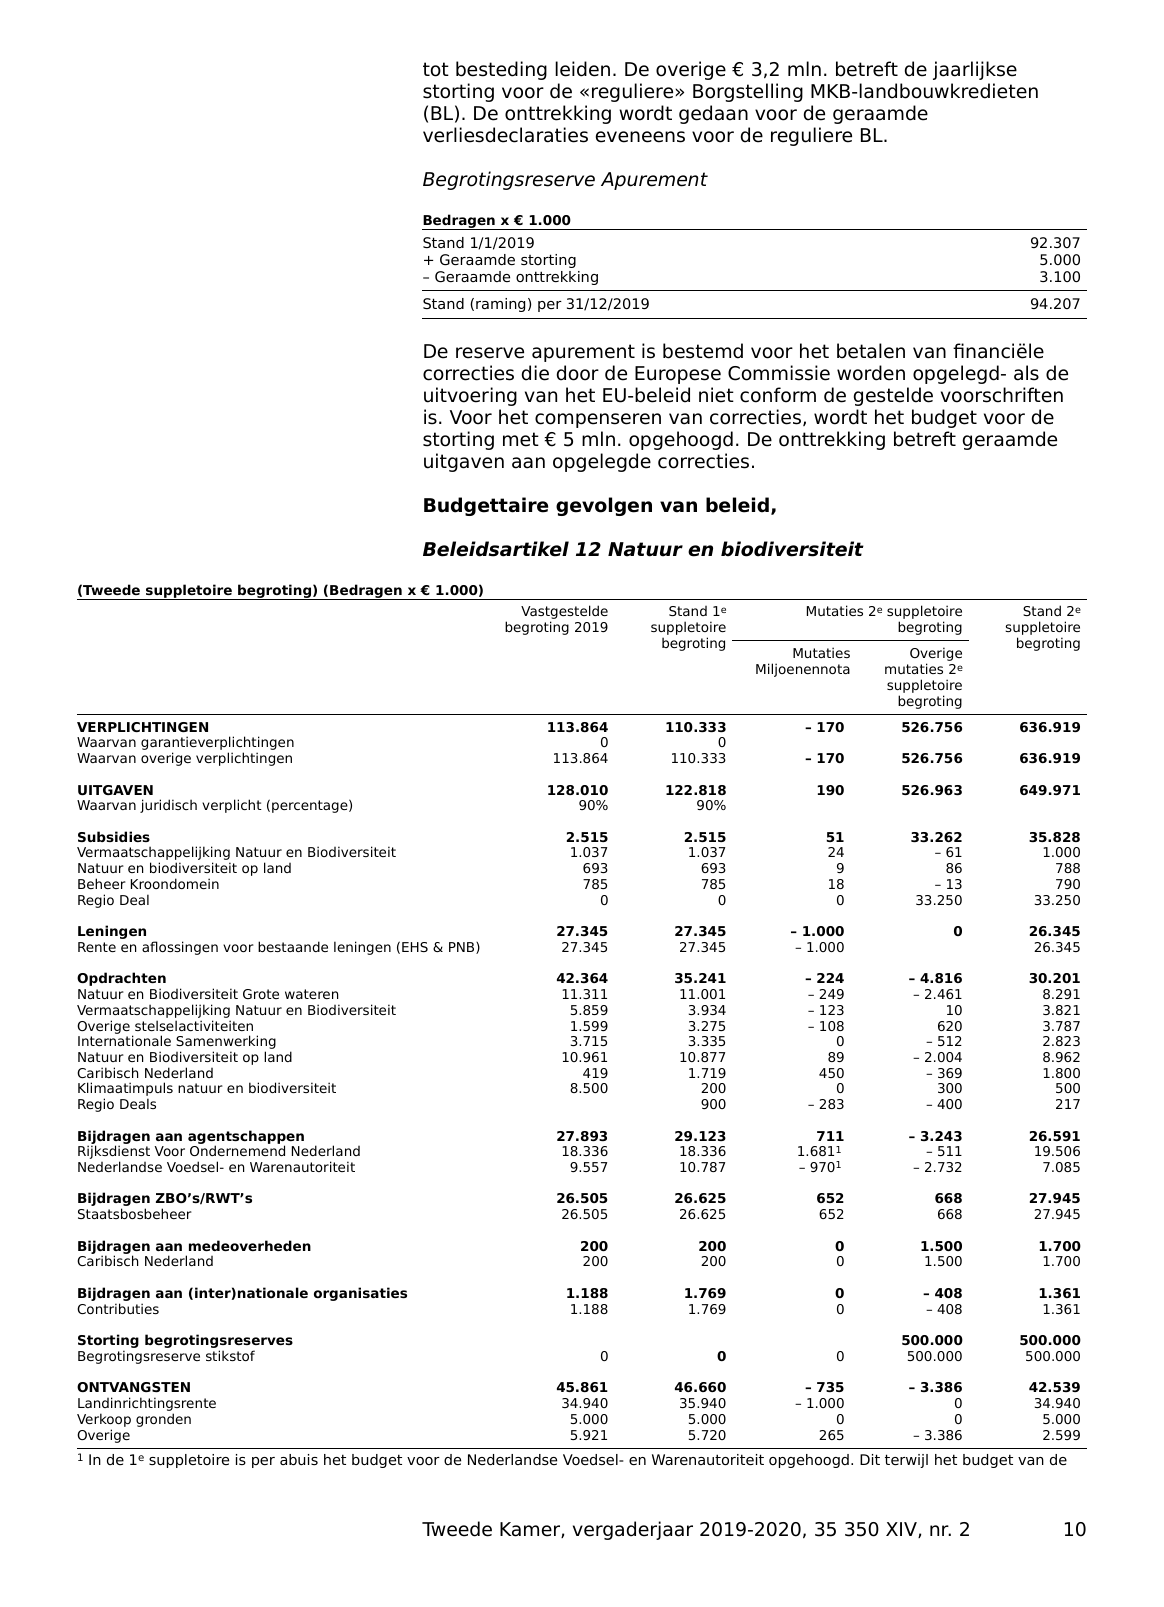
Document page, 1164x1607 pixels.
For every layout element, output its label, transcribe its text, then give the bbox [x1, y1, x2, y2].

table_cell 200 [496, 1239, 614, 1254]
table_cell 0 [850, 1412, 968, 1427]
table_cell 8.291 [969, 987, 1087, 1003]
table_cell – 224 [732, 971, 850, 987]
table_cell 8.500 [496, 1081, 614, 1097]
table_cell [732, 735, 850, 751]
table_cell Rijksdienst Voor Ondernemend Nederland [77, 1144, 496, 1160]
table_cell [77, 1223, 496, 1238]
table_cell [732, 814, 850, 829]
table_cell [496, 1097, 614, 1113]
table_cell 2.599 [969, 1427, 1087, 1448]
table_cell 18.336 [496, 1144, 614, 1160]
table_cell 3.715 [496, 1034, 614, 1050]
table_cell [850, 798, 968, 814]
table_cell 8.962 [969, 1050, 1087, 1066]
table_cell 0 [850, 1396, 968, 1412]
table_cell [732, 1270, 850, 1286]
table_cell + Geraamde storting [422, 251, 983, 268]
table_cell [732, 1333, 850, 1349]
table_cell 0 [614, 735, 732, 751]
table_cell 3.335 [614, 1034, 732, 1050]
table_cell 5.000 [969, 1412, 1087, 1427]
table_cell 0 [850, 924, 968, 940]
subtitle Beleidsartikel 12 Natuur en biodiversiteit [422, 539, 1087, 561]
table_cell 200 [614, 1239, 732, 1254]
table_cell 1 In de 1e suppletoire is per abuis het budget voor de Nederlandse Voedsel- en Warenautoriteit opgehoogd. Dit terwijl het budget van de [77, 1449, 1087, 1468]
table_cell 0 [496, 893, 614, 908]
table_cell [969, 1223, 1087, 1238]
table_cell Beheer Kroondomein [77, 877, 496, 892]
table_cell 18 [732, 877, 850, 892]
table_cell – 735 [732, 1380, 850, 1396]
table_cell [732, 1317, 850, 1333]
table_cell [496, 1113, 614, 1128]
table_cell 1.6811 [732, 1144, 850, 1160]
table_cell [614, 1176, 732, 1191]
table_cell – 123 [732, 1003, 850, 1018]
table_cell 3.934 [614, 1003, 732, 1018]
table_cell – 408 [850, 1301, 968, 1317]
table_cell 636.919 [969, 715, 1087, 735]
table_cell – 2.004 [850, 1050, 968, 1066]
table_cell [969, 1317, 1087, 1333]
table_cell [496, 1317, 614, 1333]
table_cell Bijdragen ZBO’s/RWT’s [77, 1191, 496, 1207]
table_cell – 13 [850, 877, 968, 892]
table_cell [77, 1113, 496, 1128]
table_cell 1.361 [969, 1301, 1087, 1317]
table_cell 35.940 [614, 1396, 732, 1412]
table_cell VERPLICHTINGEN [77, 715, 496, 735]
table_cell [850, 1176, 968, 1191]
table_cell 5.000 [496, 1412, 614, 1427]
table_cell 190 [732, 783, 850, 798]
table_cell 2.823 [969, 1034, 1087, 1050]
table_cell [850, 1317, 968, 1333]
table_cell Leningen [77, 924, 496, 940]
table_cell 11.311 [496, 987, 614, 1003]
table_cell 26.591 [969, 1129, 1087, 1144]
table_cell [969, 1113, 1087, 1128]
table_cell [850, 955, 968, 971]
table_cell 500.000 [969, 1349, 1087, 1364]
table_cell [614, 814, 732, 829]
table_cell 0 [732, 1349, 850, 1364]
table_cell 110.333 [614, 715, 732, 735]
table_cell 1.700 [969, 1254, 1087, 1270]
table_cell 1.599 [496, 1018, 614, 1034]
table_cell Contributies [77, 1301, 496, 1317]
table_cell – 1.000 [732, 924, 850, 940]
table_cell 26.345 [969, 940, 1087, 955]
table_cell 200 [614, 1081, 732, 1097]
table_cell – 2.732 [850, 1160, 968, 1176]
table_cell 1.700 [969, 1239, 1087, 1254]
table_cell Natuur en Biodiversiteit Grote wateren [77, 987, 496, 1003]
table_cell Landinrichtingsrente [77, 1396, 496, 1412]
table_cell 0 [732, 1239, 850, 1254]
table_cell 200 [614, 1254, 732, 1270]
table_cell 0 [732, 1412, 850, 1427]
table_cell [732, 1113, 850, 1128]
table_cell [496, 1270, 614, 1286]
table_cell 27.345 [496, 940, 614, 955]
table_cell [614, 1364, 732, 1380]
table_cell 86 [850, 861, 968, 877]
table_cell [732, 798, 850, 814]
table_cell Vastgestelde begroting 2019 [496, 600, 614, 714]
table_cell 34.940 [969, 1396, 1087, 1412]
table_cell 500.000 [969, 1333, 1087, 1349]
table_cell [614, 767, 732, 782]
table_cell 5.859 [496, 1003, 614, 1018]
table_cell [496, 1364, 614, 1380]
table_cell [77, 908, 496, 924]
table_cell 1.188 [496, 1286, 614, 1301]
table_cell 29.123 [614, 1129, 732, 1144]
table_cell 652 [732, 1191, 850, 1207]
table_cell – 512 [850, 1034, 968, 1050]
table_cell [77, 814, 496, 829]
table_cell Stand (raming) per 31/12/2019 [422, 291, 983, 317]
table_cell [732, 1223, 850, 1238]
table_cell 526.963 [850, 783, 968, 798]
table_cell Overige mutaties 2e suppletoire begroting [850, 641, 968, 714]
table_cell 1.500 [850, 1254, 968, 1270]
table_cell Begrotingsreserve stikstof [77, 1349, 496, 1364]
table_cell 33.262 [850, 830, 968, 845]
table_cell 9.557 [496, 1160, 614, 1176]
table_cell 200 [496, 1254, 614, 1270]
table_cell Stand 2e suppletoire begroting [969, 600, 1087, 714]
table_cell 0 [732, 1034, 850, 1050]
table_cell 526.756 [850, 715, 968, 735]
table_cell [496, 767, 614, 782]
table_cell [969, 908, 1087, 924]
table_cell 2.515 [614, 830, 732, 845]
table_cell 3.821 [969, 1003, 1087, 1018]
table_cell 27.345 [614, 940, 732, 955]
table_cell Natuur en Biodiversiteit op land [77, 1050, 496, 1066]
table_cell – 170 [732, 751, 850, 767]
table_cell [496, 908, 614, 924]
table_cell UITGAVEN [77, 783, 496, 798]
table_cell [77, 1364, 496, 1380]
table_cell 668 [850, 1207, 968, 1223]
table_cell 2.515 [496, 830, 614, 845]
table_cell 18.336 [614, 1144, 732, 1160]
table_cell 790 [969, 877, 1087, 892]
table_cell 1.361 [969, 1286, 1087, 1301]
table_cell 1.188 [496, 1301, 614, 1317]
table_cell ONTVANGSTEN [77, 1380, 496, 1396]
table_cell 785 [496, 877, 614, 892]
table_cell 0 [732, 893, 850, 908]
table_cell Vermaatschappelijking Natuur en Biodiversiteit [77, 1003, 496, 1018]
table_cell 27.345 [496, 924, 614, 940]
table_cell – 170 [732, 715, 850, 735]
table_cell 90% [614, 798, 732, 814]
text De reserve apurement is bestemd voor het betalen van financiële correcties die door de Europese Commissie worden opgelegd- als de uitvoering van het EU-beleid niet conform de gestelde voorschriften is. Voor het compenseren van correcties, wordt het budget voor de storting met € 5 mln. opgehoogd. De onttrekking betreft geraamde uitgaven aan opgelegde correcties. [422, 341, 1087, 473]
table_cell – 4.816 [850, 971, 968, 987]
table_cell 110.333 [614, 751, 732, 767]
table_cell [614, 1317, 732, 1333]
table_cell [732, 1364, 850, 1380]
table_cell 10.787 [614, 1160, 732, 1176]
table_cell 27.345 [614, 924, 732, 940]
table_cell [614, 1270, 732, 1286]
table_cell Vermaatschappelijking Natuur en Biodiversiteit [77, 845, 496, 861]
table_cell 419 [496, 1066, 614, 1081]
table_cell 45.861 [496, 1380, 614, 1396]
table_cell 785 [614, 877, 732, 892]
table_cell – 61 [850, 845, 968, 861]
table_cell – 9701 [732, 1160, 850, 1176]
table_cell Waarvan juridisch verplicht (percentage) [77, 798, 496, 814]
table_cell 35.241 [614, 971, 732, 987]
table_cell 526.756 [850, 751, 968, 767]
table_cell 693 [614, 861, 732, 877]
table_cell 1.037 [614, 845, 732, 861]
table_cell – 3.386 [850, 1427, 968, 1448]
table_cell [850, 767, 968, 782]
table_cell [77, 1176, 496, 1191]
table_cell Bijdragen aan (inter)nationale organisaties [77, 1286, 496, 1301]
table_cell Subsidies [77, 830, 496, 845]
table_cell Internationale Samenwerking [77, 1034, 496, 1050]
table_cell 300 [850, 1081, 968, 1097]
table_cell Opdrachten [77, 971, 496, 987]
table_cell – 369 [850, 1066, 968, 1081]
table_cell 0 [732, 1301, 850, 1317]
table_cell – 283 [732, 1097, 850, 1113]
table_cell Mutaties Miljoenennota [732, 641, 850, 714]
table_cell [732, 955, 850, 971]
table_cell 0 [614, 893, 732, 908]
table_cell 1.719 [614, 1066, 732, 1081]
table_cell [732, 767, 850, 782]
table_cell [496, 1176, 614, 1191]
table_cell Overige [77, 1427, 496, 1448]
subtitle Budgettaire gevolgen van beleid, [422, 495, 1087, 517]
table_cell 0 [732, 1081, 850, 1097]
table_cell [614, 908, 732, 924]
table_cell Regio Deal [77, 893, 496, 908]
table_cell 1.000 [969, 845, 1087, 861]
table_cell 7.085 [969, 1160, 1087, 1176]
table_cell Klimaatimpuls natuur en biodiversiteit [77, 1081, 496, 1097]
table_cell [732, 1176, 850, 1191]
table_cell Verkoop gronden [77, 1412, 496, 1427]
table_cell [969, 1364, 1087, 1380]
table_cell Stand 1e suppletoire begroting [614, 600, 732, 714]
table_cell 500.000 [850, 1349, 968, 1364]
table_cell 5.720 [614, 1427, 732, 1448]
table_cell 5.000 [614, 1412, 732, 1427]
table_cell [850, 1223, 968, 1238]
table_cell 27.945 [969, 1207, 1087, 1223]
table_cell 92.307 [983, 230, 1087, 251]
table_header (Tweede suppletoire begroting) (Bedragen x € 1.000) [77, 583, 1087, 598]
table_cell Waarvan garantieverplichtingen [77, 735, 496, 751]
table_cell 1.037 [496, 845, 614, 861]
table_cell [614, 1223, 732, 1238]
table_cell [496, 1333, 614, 1349]
table_cell [969, 1270, 1087, 1286]
table_cell 0 [732, 1286, 850, 1301]
table_cell [614, 1333, 732, 1349]
table_cell 649.971 [969, 783, 1087, 798]
table_cell 26.625 [614, 1191, 732, 1207]
table_cell 652 [732, 1207, 850, 1223]
table_cell 3.100 [983, 269, 1087, 290]
table_cell [614, 955, 732, 971]
table_cell [969, 735, 1087, 751]
table_cell – 511 [850, 1144, 968, 1160]
table_cell Nederlandse Voedsel- en Warenautoriteit [77, 1160, 496, 1176]
table_cell [850, 1270, 968, 1286]
table_cell 1.769 [614, 1286, 732, 1301]
table_cell [77, 1317, 496, 1333]
table_cell 51 [732, 830, 850, 845]
table_cell [496, 955, 614, 971]
table_cell [969, 814, 1087, 829]
table_cell 35.828 [969, 830, 1087, 845]
table_cell [969, 767, 1087, 782]
table_cell 620 [850, 1018, 968, 1034]
table_cell – 3.386 [850, 1380, 968, 1396]
table_cell [732, 908, 850, 924]
table_header Bedragen x € 1.000 [422, 213, 1087, 229]
table_cell 1.800 [969, 1066, 1087, 1081]
table_cell Bijdragen aan agentschappen [77, 1129, 496, 1144]
table_cell Rente en aflossingen voor bestaande leningen (EHS & PNB) [77, 940, 496, 955]
table_cell 128.010 [496, 783, 614, 798]
table_cell 636.919 [969, 751, 1087, 767]
table_cell – 249 [732, 987, 850, 1003]
text tot besteding leiden. De overige € 3,2 mln. betreft de jaarlijkse storting voor de «reguliere» Borgstelling MKB-landbouwkredieten (BL). De onttrekking wordt gedaan voor de geraamde verliesdeclaraties eveneens voor de reguliere BL. [422, 59, 1087, 147]
table_cell 0 [496, 1349, 614, 1364]
table_cell 26.505 [496, 1191, 614, 1207]
table_cell [77, 767, 496, 782]
table_cell 33.250 [969, 893, 1087, 908]
table_cell 900 [614, 1097, 732, 1113]
table_cell 113.864 [496, 751, 614, 767]
table_cell [496, 814, 614, 829]
table_cell 26.505 [496, 1207, 614, 1223]
table_cell 11.001 [614, 987, 732, 1003]
table_cell 30.201 [969, 971, 1087, 987]
table_cell [77, 600, 496, 714]
table_cell 46.660 [614, 1380, 732, 1396]
table_cell Staatsbosbeheer [77, 1207, 496, 1223]
table_cell 19.506 [969, 1144, 1087, 1160]
table_cell 10.961 [496, 1050, 614, 1066]
table_cell 3.787 [969, 1018, 1087, 1034]
table_cell 693 [496, 861, 614, 877]
table_cell [969, 1176, 1087, 1191]
table_cell Overige stelselactiviteiten [77, 1018, 496, 1034]
table_cell [850, 814, 968, 829]
table_cell 26.345 [969, 924, 1087, 940]
table_cell [969, 955, 1087, 971]
table_cell 1.500 [850, 1239, 968, 1254]
table_cell [77, 1270, 496, 1286]
table_cell Waarvan overige verplichtingen [77, 751, 496, 767]
table_cell 5.000 [983, 251, 1087, 268]
table_cell Regio Deals [77, 1097, 496, 1113]
table_cell 89 [732, 1050, 850, 1066]
table_cell Natuur en biodiversiteit op land [77, 861, 496, 877]
table_cell 34.940 [496, 1396, 614, 1412]
table_cell [969, 798, 1087, 814]
table_cell 500 [969, 1081, 1087, 1097]
table_cell 0 [496, 735, 614, 751]
table_cell Bijdragen aan medeoverheden [77, 1239, 496, 1254]
table_cell 788 [969, 861, 1087, 877]
table_cell – 108 [732, 1018, 850, 1034]
table_cell 217 [969, 1097, 1087, 1113]
table_cell 27.945 [969, 1191, 1087, 1207]
table_cell – 3.243 [850, 1129, 968, 1144]
table_cell 27.893 [496, 1129, 614, 1144]
table_cell [850, 940, 968, 955]
table_cell 0 [614, 1349, 732, 1364]
table_cell [850, 735, 968, 751]
table_cell 5.921 [496, 1427, 614, 1448]
table_cell 0 [732, 1254, 850, 1270]
table_cell 113.864 [496, 715, 614, 735]
table_cell Storting begrotingsreserves [77, 1333, 496, 1349]
table_cell [850, 908, 968, 924]
table_cell 500.000 [850, 1333, 968, 1349]
table_cell 10 [850, 1003, 968, 1018]
table_cell 450 [732, 1066, 850, 1081]
table_cell [614, 1113, 732, 1128]
table_cell 3.275 [614, 1018, 732, 1034]
table_cell – Geraamde onttrekking [422, 269, 983, 290]
table_cell 94.207 [983, 291, 1087, 317]
table_cell 1.769 [614, 1301, 732, 1317]
table_cell – 1.000 [732, 1396, 850, 1412]
table_cell [77, 955, 496, 971]
table_cell 90% [496, 798, 614, 814]
table_cell 10.877 [614, 1050, 732, 1066]
table_cell 24 [732, 845, 850, 861]
table_cell Caribisch Nederland [77, 1066, 496, 1081]
table_cell 26.625 [614, 1207, 732, 1223]
table_cell – 408 [850, 1286, 968, 1301]
table_cell Stand 1/1/2019 [422, 230, 983, 251]
table_cell 265 [732, 1427, 850, 1448]
table_cell [850, 1364, 968, 1380]
table_cell 9 [732, 861, 850, 877]
table_cell [850, 1113, 968, 1128]
table_cell – 1.000 [732, 940, 850, 955]
table_cell Mutaties 2e suppletoire begroting [732, 600, 968, 640]
table_cell [496, 1223, 614, 1238]
table_cell 42.539 [969, 1380, 1087, 1396]
table_cell 711 [732, 1129, 850, 1144]
table_cell Caribisch Nederland [77, 1254, 496, 1270]
table_cell – 2.461 [850, 987, 968, 1003]
table_cell 122.818 [614, 783, 732, 798]
table_cell 42.364 [496, 971, 614, 987]
table_cell 668 [850, 1191, 968, 1207]
table_cell 33.250 [850, 893, 968, 908]
subtitle Begrotingsreserve Apurement [422, 169, 1087, 191]
table_cell – 400 [850, 1097, 968, 1113]
